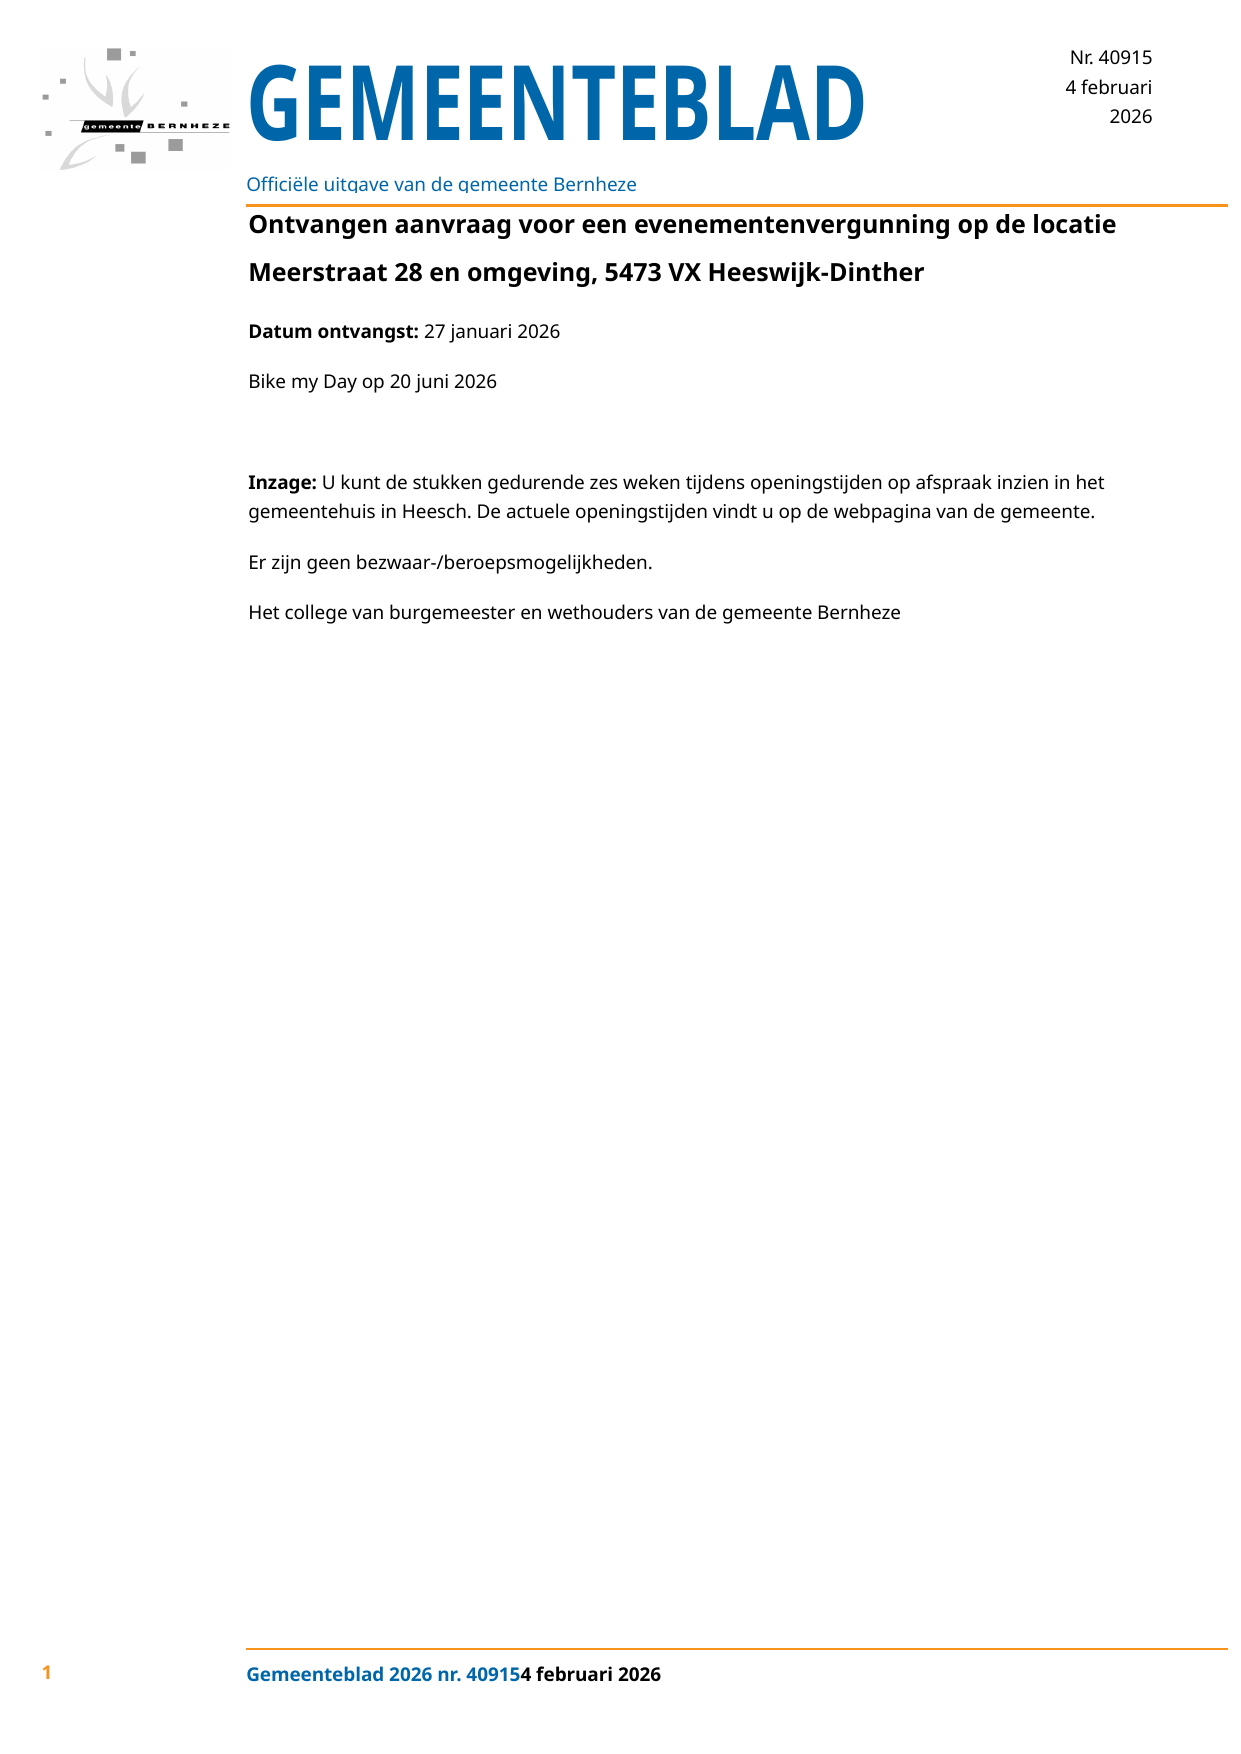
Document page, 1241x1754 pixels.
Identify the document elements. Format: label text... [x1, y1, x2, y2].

text Inzage: U kunt de stukken gedurende zes weken tijdens openingstijden op afspraak inzien in het gemeentehuis in Heesch. De actuele openingstijden vindt u op de webpagina van de gemeente. [248, 469, 1152, 524]
text Het college van burgemeester en wethouders van de gemeente Bernheze [248, 599, 1152, 625]
text Er zijn geen bezwaar-/beroepsmogelijkheden. [248, 549, 1152, 575]
text Datum ontvangst: 27 januari 2026 [248, 318, 1152, 344]
picture [41, 47, 231, 172]
text Bike my Day op 20 juni 2026 [248, 368, 1152, 394]
text Ontvangen aanvraag voor een evenementenvergunning op de locatie Meerstraat 28 en omgeving, 5473 VX Heeswijk-Dinther [248, 207, 1152, 288]
